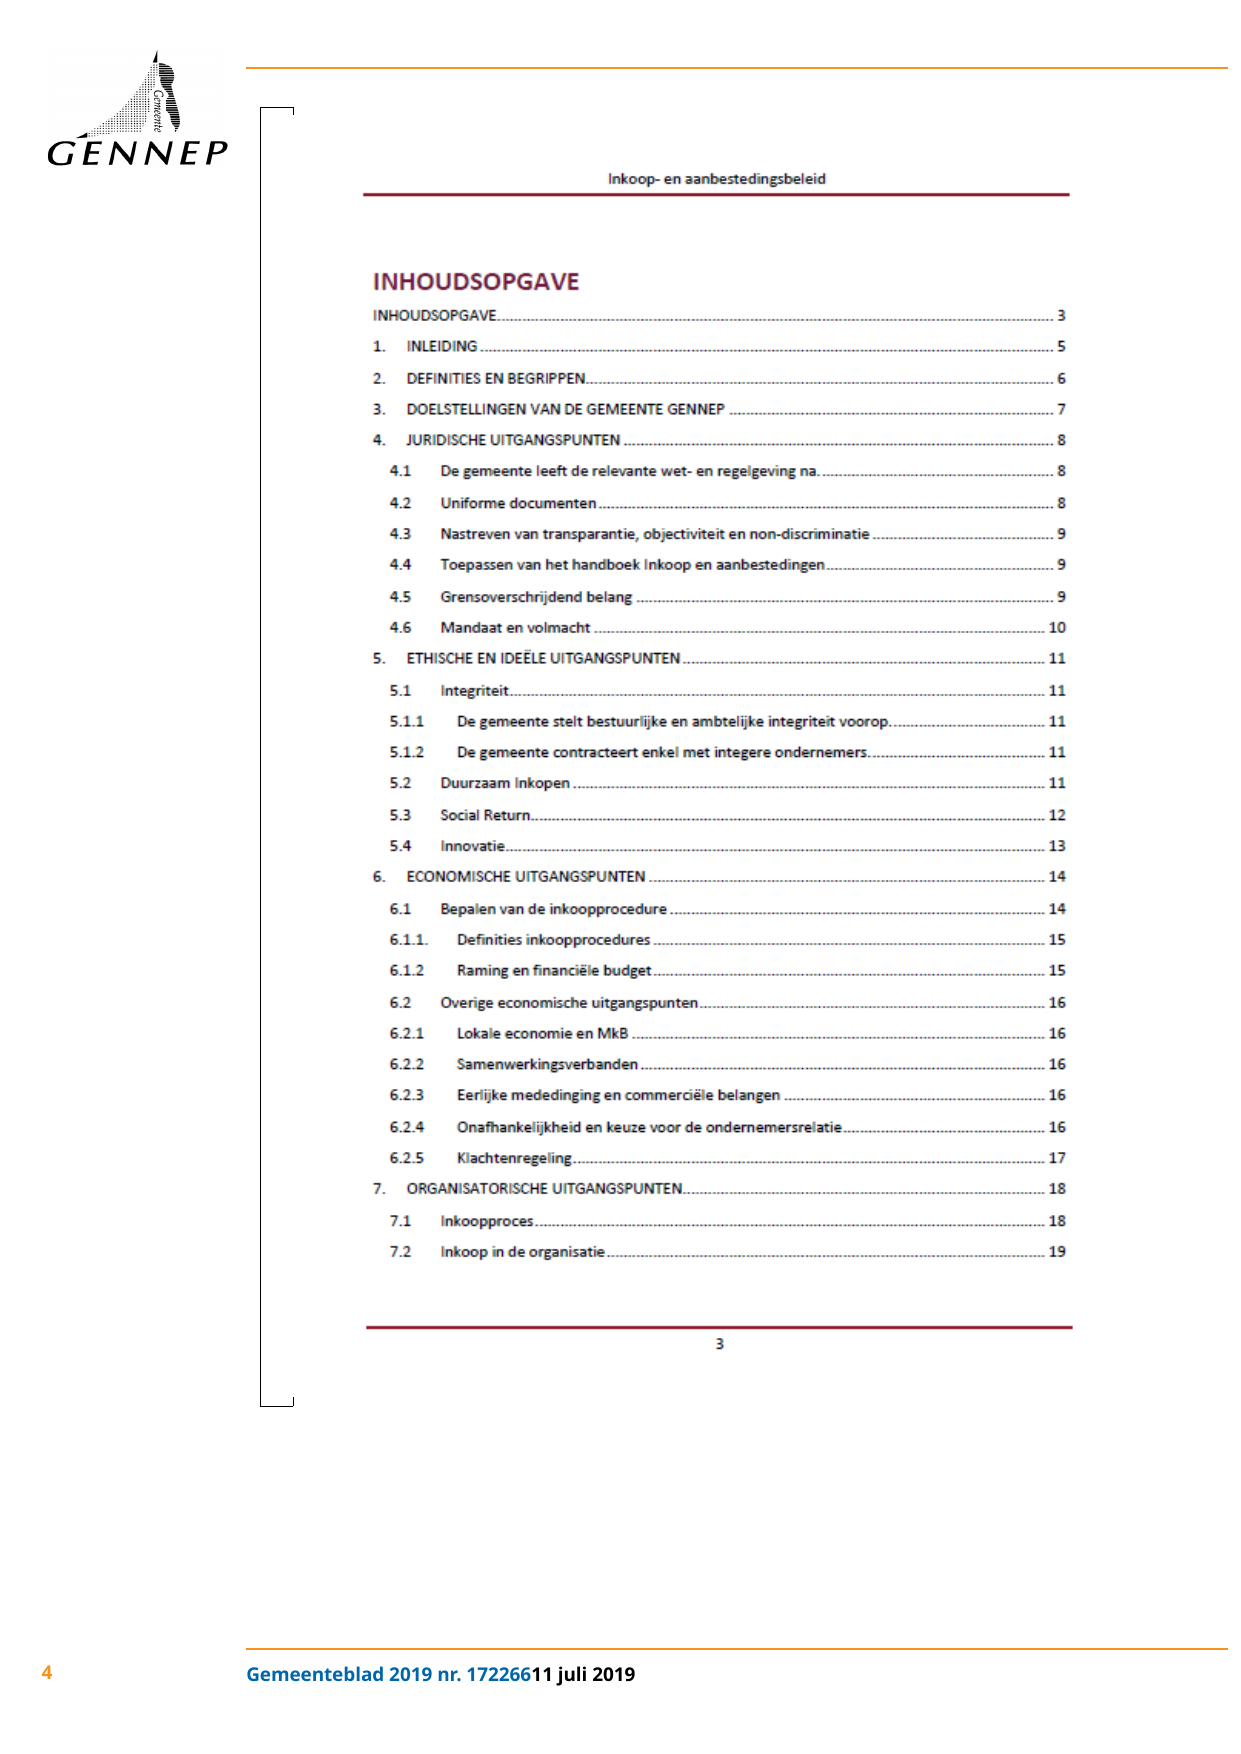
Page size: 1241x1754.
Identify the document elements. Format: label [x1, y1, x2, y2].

picture [268, 115, 1173, 1397]
picture [41, 47, 231, 172]
